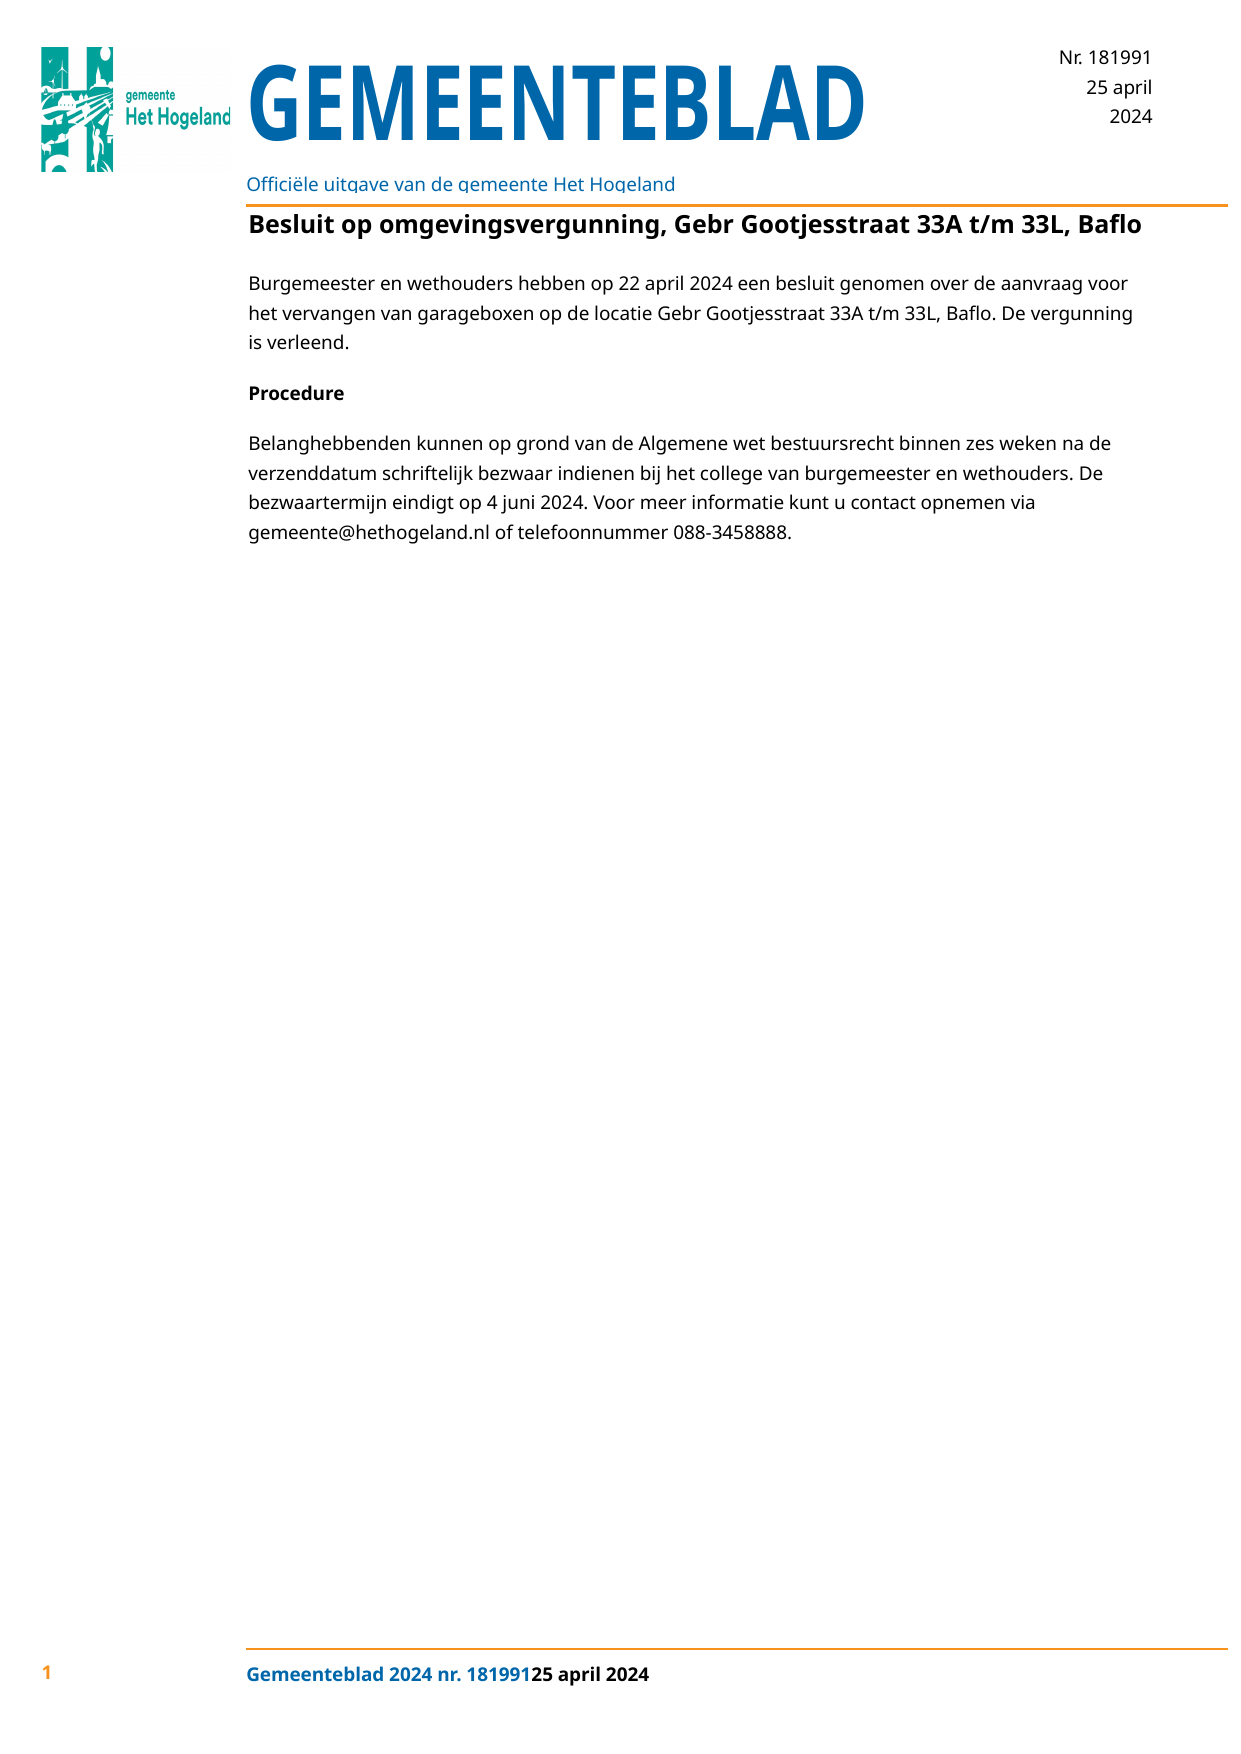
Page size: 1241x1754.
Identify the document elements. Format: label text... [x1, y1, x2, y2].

picture [41, 47, 231, 172]
text Besluit op omgevingsvergunning, Gebr Gootjesstraat 33A t/m 33L, Baflo [248, 207, 1152, 241]
text Procedure [248, 380, 1152, 406]
text Burgemeester en wethouders hebben op 22 april 2024 een besluit genomen over de aanvraag voor het vervangen van garageboxen op de locatie Gebr Gootjesstraat 33A t/m 33L, Baflo. De vergunning is verleend. [248, 270, 1152, 355]
text Belanghebbenden kunnen op grond van de Algemene wet bestuursrecht binnen zes weken na de verzenddatum schriftelijk bezwaar indienen bij het college van burgemeester en wethouders. De bezwaartermijn eindigt op 4 juni 2024. Voor meer informatie kunt u contact opnemen via gemeente@hethogeland.nl of telefoonnummer 088-3458888. [248, 430, 1152, 545]
